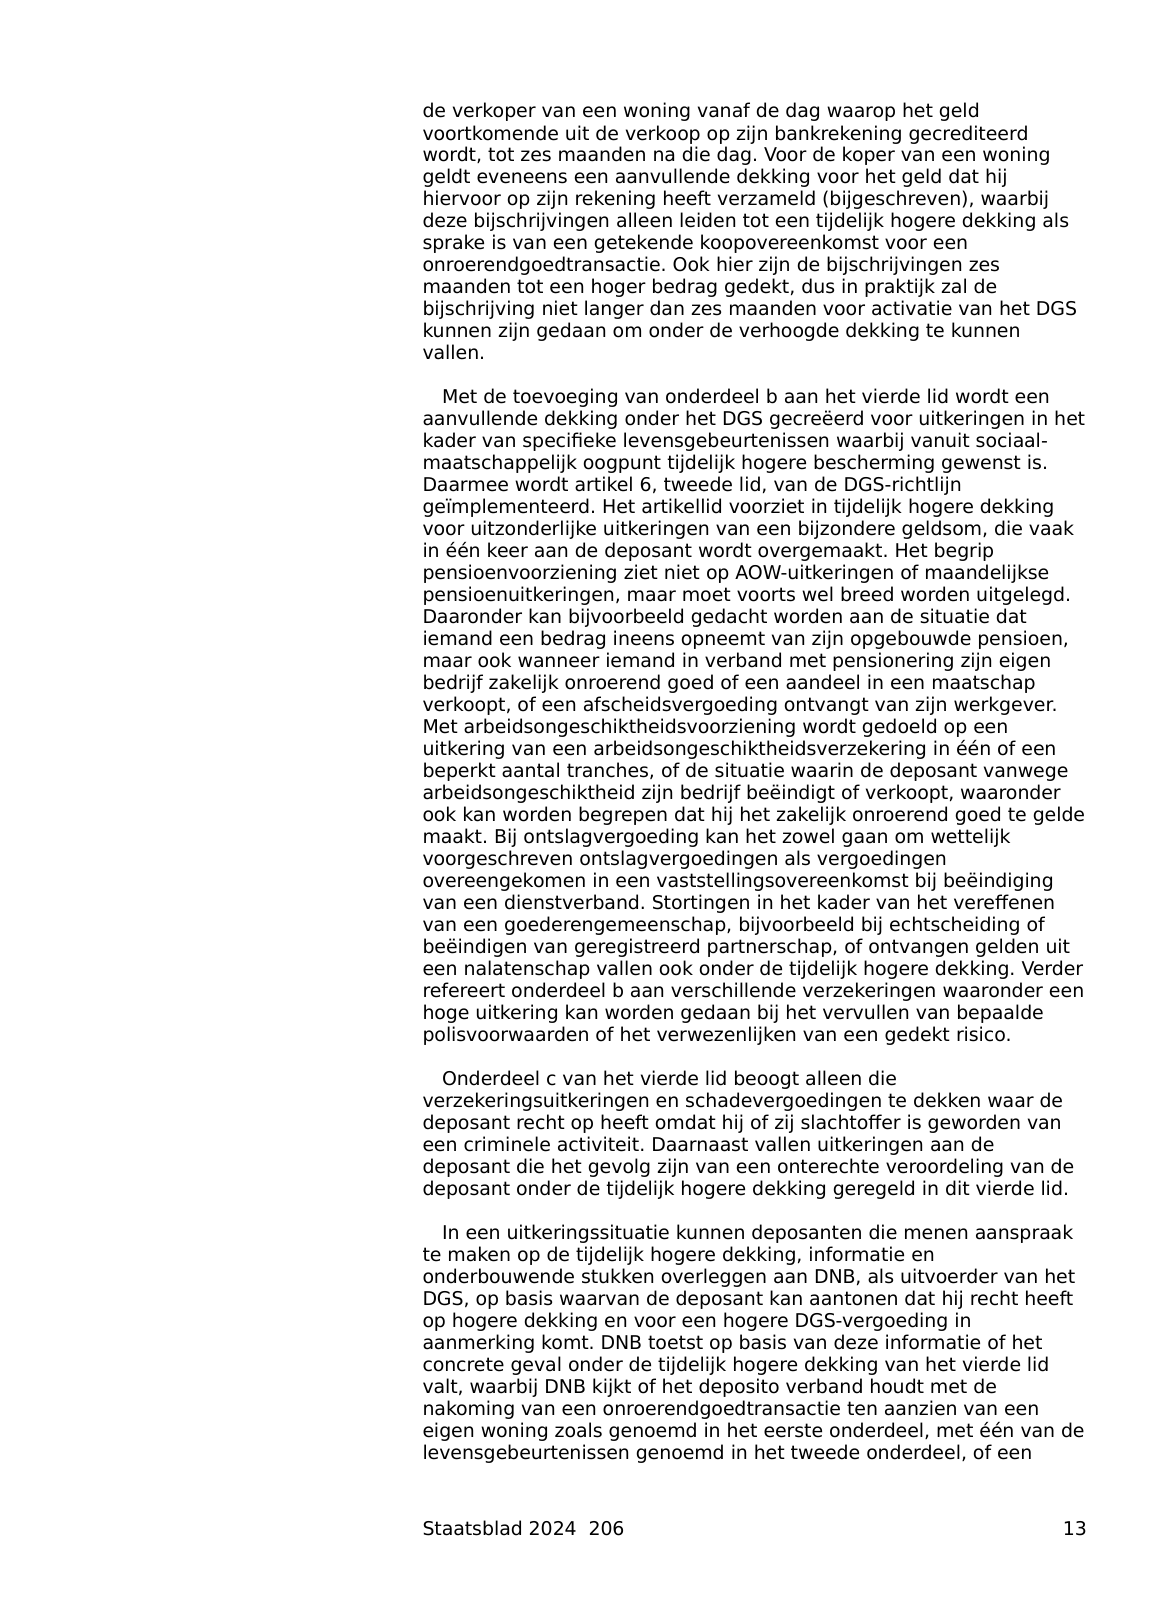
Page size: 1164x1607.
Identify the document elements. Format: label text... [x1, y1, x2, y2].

text de verkoper van een woning vanaf de dag waarop het geld voortkomende uit de verkoop op zijn bankrekening gecrediteerd wordt, tot zes maanden na die dag. Voor de koper van een woning geldt eveneens een aanvullende dekking voor het geld dat hij hiervoor op zijn rekening heeft verzameld (bijgeschreven), waarbij deze bijschrijvingen alleen leiden tot een tijdelijk hogere dekking als sprake is van een getekende koopovereenkomst voor een onroerendgoedtransactie. Ook hier zijn de bijschrijvingen zes maanden tot een hoger bedrag gedekt, dus in praktijk zal de bijschrijving niet langer dan zes maanden voor activatie van het DGS kunnen zijn gedaan om onder de verhoogde dekking te kunnen vallen. [422, 100, 1087, 364]
text In een uitkeringssituatie kunnen deposanten die menen aanspraak te maken op de tijdelijk hogere dekking, informatie en onderbouwende stukken overleggen aan DNB, als uitvoerder van het DGS, op basis waarvan de deposant kan aantonen dat hij recht heeft op hogere dekking en voor een hogere DGS-vergoeding in aanmerking komt. DNB toetst op basis van deze informatie of het concrete geval onder de tijdelijk hogere dekking van het vierde lid valt, waarbij DNB kijkt of het deposito verband houdt met de nakoming van een onroerendgoedtransactie ten aanzien van een eigen woning zoals genoemd in het eerste onderdeel, met één van de levensgebeurtenissen genoemd in het tweede onderdeel, of een [422, 1222, 1087, 1464]
text Onderdeel c van het vierde lid beoogt alleen die verzekeringsuitkeringen en schadevergoedingen te dekken waar de deposant recht op heeft omdat hij of zij slachtoffer is geworden van een criminele activiteit. Daarnaast vallen uitkeringen aan de deposant die het gevolg zijn van een onterechte veroordeling van de deposant onder de tijdelijk hogere dekking geregeld in dit vierde lid. [422, 1068, 1087, 1200]
text Met de toevoeging van onderdeel b aan het vierde lid wordt een aanvullende dekking onder het DGS gecreëerd voor uitkeringen in het kader van specifieke levensgebeurtenissen waarbij vanuit sociaal-maatschappelijk oogpunt tijdelijk hogere bescherming gewenst is. Daarmee wordt artikel 6, tweede lid, van de DGS-richtlijn geïmplementeerd. Het artikellid voorziet in tijdelijk hogere dekking voor uitzonderlijke uitkeringen van een bijzondere geldsom, die vaak in één keer aan de deposant wordt overgemaakt. Het begrip pensioenvoorziening ziet niet op AOW-uitkeringen of maandelijkse pensioenuitkeringen, maar moet voorts wel breed worden uitgelegd. Daaronder kan bijvoorbeeld gedacht worden aan de situatie dat iemand een bedrag ineens opneemt van zijn opgebouwde pensioen, maar ook wanneer iemand in verband met pensionering zijn eigen bedrijf zakelijk onroerend goed of een aandeel in een maatschap verkoopt, of een afscheidsvergoeding ontvangt van zijn werkgever. Met arbeidsongeschiktheidsvoorziening wordt gedoeld op een uitkering van een arbeidsongeschiktheidsverzekering in één of een beperkt aantal tranches, of de situatie waarin de deposant vanwege arbeidsongeschiktheid zijn bedrijf beëindigt of verkoopt, waaronder ook kan worden begrepen dat hij het zakelijk onroerend goed te gelde maakt. Bij ontslagvergoeding kan het zowel gaan om wettelijk voorgeschreven ontslagvergoedingen als vergoedingen overeengekomen in een vaststellingsovereenkomst bij beëindiging van een dienstverband. Stortingen in het kader van het vereffenen van een goederengemeenschap, bijvoorbeeld bij echtscheiding of beëindigen van geregistreerd partnerschap, of ontvangen gelden uit een nalatenschap vallen ook onder de tijdelijk hogere dekking. Verder refereert onderdeel b aan verschillende verzekeringen waaronder een hoge uitkering kan worden gedaan bij het vervullen van bepaalde polisvoorwaarden of het verwezenlijken van een gedekt risico. [422, 386, 1087, 1046]
